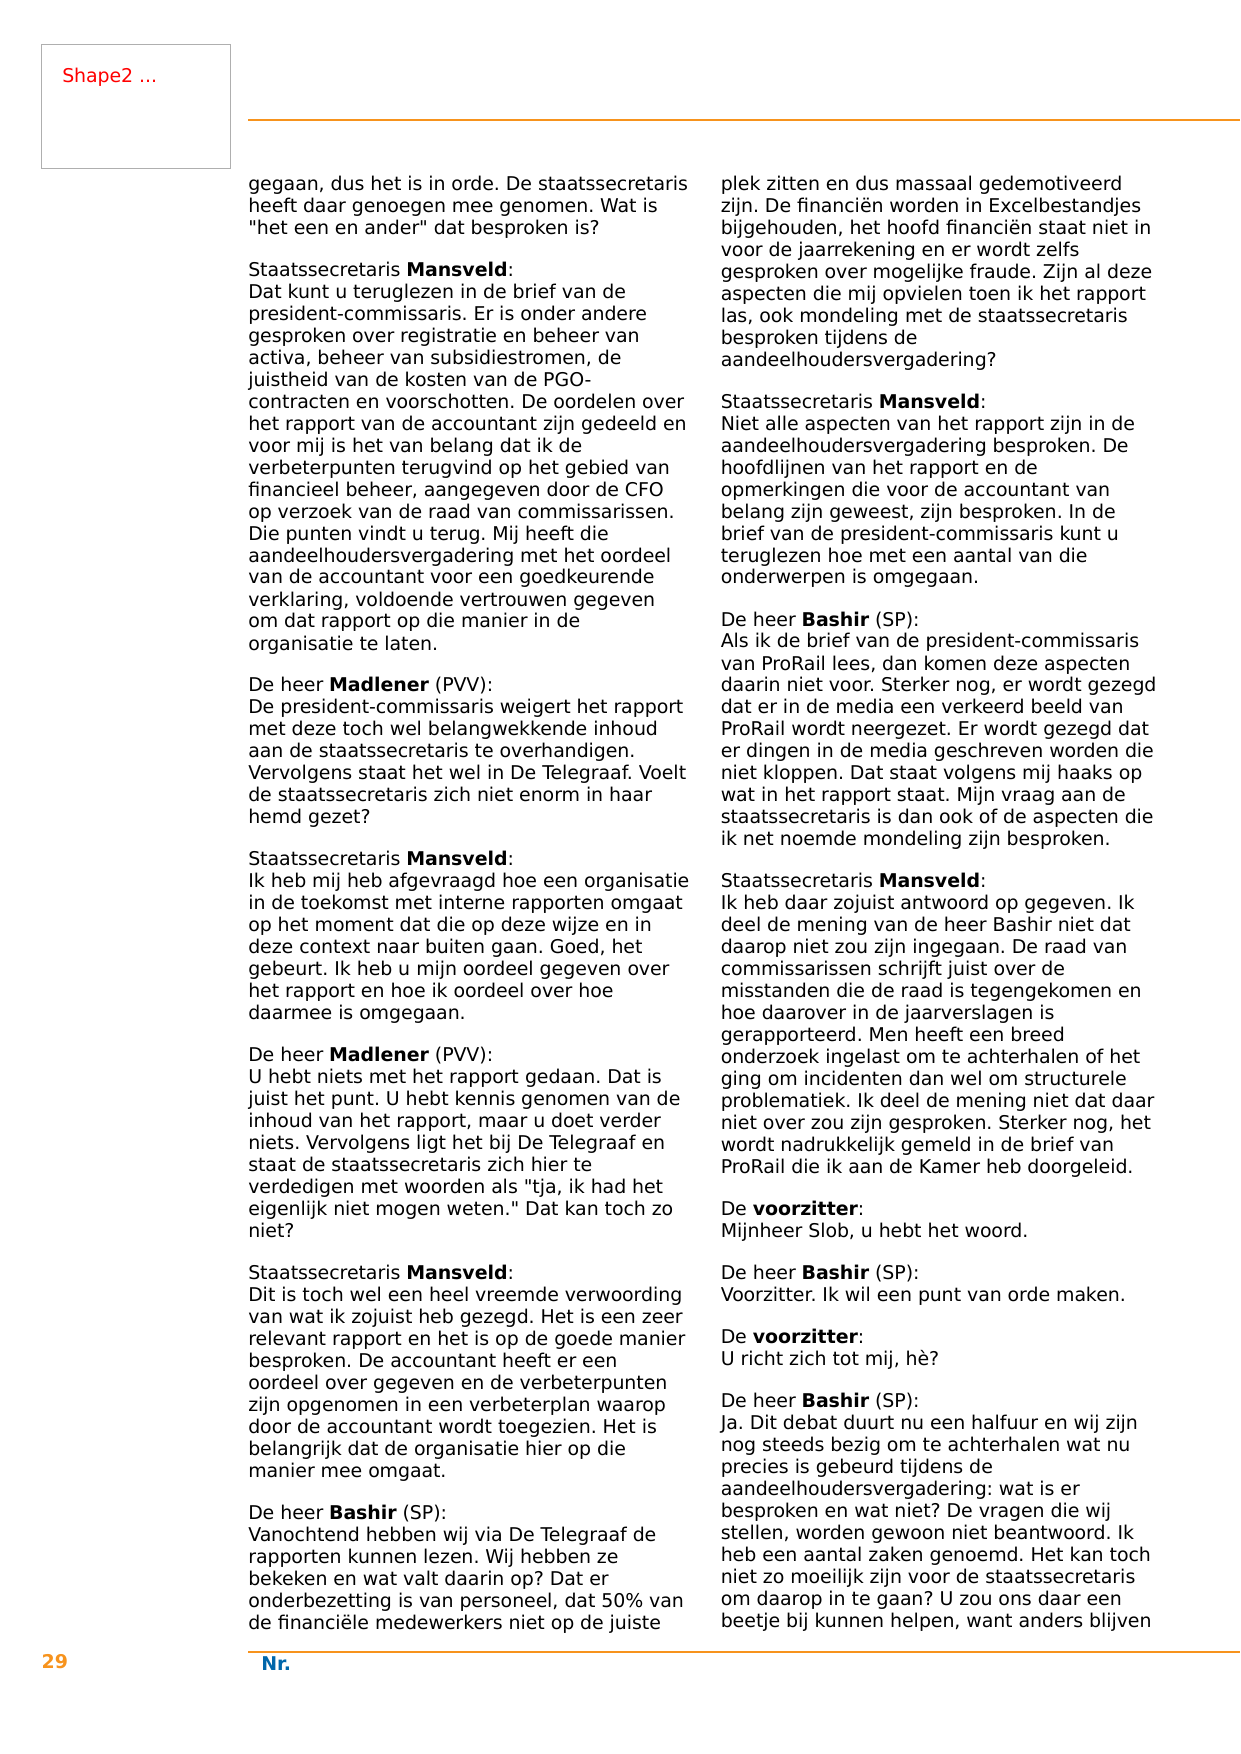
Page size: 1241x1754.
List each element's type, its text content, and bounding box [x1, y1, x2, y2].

text Staatssecretaris Mansveld: [248, 848, 691, 870]
text Niet alle aspecten van het rapport zijn in de aandeelhoudersvergadering besproken. De hoofdlijnen van het rapport en de opmerkingen die voor de accountant van belang zijn geweest, zijn besproken. In de brief van de president-commissaris kunt u teruglezen hoe met een aantal van die onderwerpen is omgegaan. [721, 413, 1163, 588]
text Vanochtend hebben wij via De Telegraaf de rapporten kunnen lezen. Wij hebben ze bekeken en wat valt daarin op? Dat er onderbezetting is van personeel, dat 50% van de financiële medewerkers niet op de juiste [248, 1524, 691, 1633]
text Staatssecretaris Mansveld: [248, 259, 691, 281]
text De heer Bashir (SP): [721, 1262, 1163, 1284]
text De voorzitter: [721, 1326, 1163, 1348]
text Mijnheer Slob, u hebt het woord. [721, 1220, 1163, 1242]
text De heer Bashir (SP): [248, 1502, 691, 1524]
text De president-commissaris weigert het rapport met deze toch wel belangwekkende inhoud aan de staatssecretaris te overhandigen. Vervolgens staat het wel in De Telegraaf. Voelt de staatssecretaris zich niet enorm in haar hemd gezet? [248, 696, 691, 828]
text De heer Madlener (PVV): [248, 674, 691, 696]
text Staatssecretaris Mansveld: [721, 870, 1163, 892]
text De heer Bashir (SP): [721, 608, 1163, 630]
text De heer Bashir (SP): [721, 1390, 1163, 1412]
text gegaan, dus het is in orde. De staatssecretaris heeft daar genoegen mee genomen. Wat is "het een en ander" dat besproken is? [248, 173, 691, 239]
text De voorzitter: [721, 1198, 1163, 1220]
text De heer Madlener (PVV): [248, 1044, 691, 1066]
text Staatssecretaris Mansveld: [248, 1262, 691, 1284]
text Ik heb daar zojuist antwoord op gegeven. Ik deel de mening van de heer Bashir niet dat daarop niet zou zijn ingegaan. De raad van commissarissen schrijft juist over de misstanden die de raad is tegengekomen en hoe daarover in de jaarverslagen is gerapporteerd. Men heeft een breed onderzoek ingelast om te achterhalen of het ging om incidenten dan wel om structurele problematiek. Ik deel de mening niet dat daar niet over zou zijn gesproken. Sterker nog, het wordt nadrukkelijk gemeld in de brief van ProRail die ik aan de Kamer heb doorgeleid. [721, 892, 1163, 1178]
text U hebt niets met het rapport gedaan. Dat is juist het punt. U hebt kennis genomen van de inhoud van het rapport, maar u doet verder niets. Vervolgens ligt het bij De Telegraaf en staat de staatssecretaris zich hier te verdedigen met woorden als "tja, ik had het eigenlijk niet mogen weten." Dat kan toch zo niet? [248, 1066, 691, 1242]
text Voorzitter. Ik wil een punt van orde maken. [721, 1284, 1163, 1306]
text plek zitten en dus massaal gedemotiveerd zijn. De financiën worden in Excelbestandjes bijgehouden, het hoofd financiën staat niet in voor de jaarrekening en er wordt zelfs gesproken over mogelijke fraude. Zijn al deze aspecten die mij opvielen toen ik het rapport las, ook mondeling met de staatssecretaris besproken tijdens de aandeelhoudersvergadering? [721, 173, 1163, 371]
text U richt zich tot mij, hè? [721, 1348, 1163, 1370]
text Als ik de brief van de president-commissaris van ProRail lees, dan komen deze aspecten daarin niet voor. Sterker nog, er wordt gezegd dat er in de media een verkeerd beeld van ProRail wordt neergezet. Er wordt gezegd dat er dingen in de media geschreven worden die niet kloppen. Dat staat volgens mij haaks op wat in het rapport staat. Mijn vraag aan de staatssecretaris is dan ook of de aspecten die ik net noemde mondeling zijn besproken. [721, 630, 1163, 850]
text Ja. Dit debat duurt nu een halfuur en wij zijn nog steeds bezig om te achterhalen wat nu precies is gebeurd tijdens de aandeelhoudersvergadering: wat is er besproken en wat niet? De vragen die wij stellen, worden gewoon niet beantwoord. Ik heb een aantal zaken genoemd. Het kan toch niet zo moeilijk zijn voor de staatssecretaris om daarop in te gaan? U zou ons daar een beetje bij kunnen helpen, want anders blijven [721, 1412, 1163, 1632]
text Ik heb mij heb afgevraagd hoe een organisatie in de toekomst met interne rapporten omgaat op het moment dat die op deze wijze en in deze context naar buiten gaan. Goed, het gebeurt. Ik heb u mijn oordeel gegeven over het rapport en hoe ik oordeel over hoe daarmee is omgegaan. [248, 870, 691, 1024]
text Staatssecretaris Mansveld: [721, 391, 1163, 413]
text Dit is toch wel een heel vreemde verwoording van wat ik zojuist heb gezegd. Het is een zeer relevant rapport en het is op de goede manier besproken. De accountant heeft er een oordeel over gegeven en de verbeterpunten zijn opgenomen in een verbeterplan waarop door de accountant wordt toegezien. Het is belangrijk dat de organisatie hier op die manier mee omgaat. [248, 1284, 691, 1482]
text Dat kunt u teruglezen in de brief van de president-commissaris. Er is onder andere gesproken over registratie en beheer van activa, beheer van subsidiestromen, de juistheid van de kosten van de PGO-contracten en voorschotten. De oordelen over het rapport van de accountant zijn gedeeld en voor mij is het van belang dat ik de verbeterpunten terugvind op het gebied van financieel beheer, aangegeven door de CFO op verzoek van de raad van commissarissen. Die punten vindt u terug. Mij heeft die aandeelhoudersvergadering met het oordeel van de accountant voor een goedkeurende verklaring, voldoende vertrouwen gegeven om dat rapport op die manier in de organisatie te laten. [248, 281, 691, 654]
